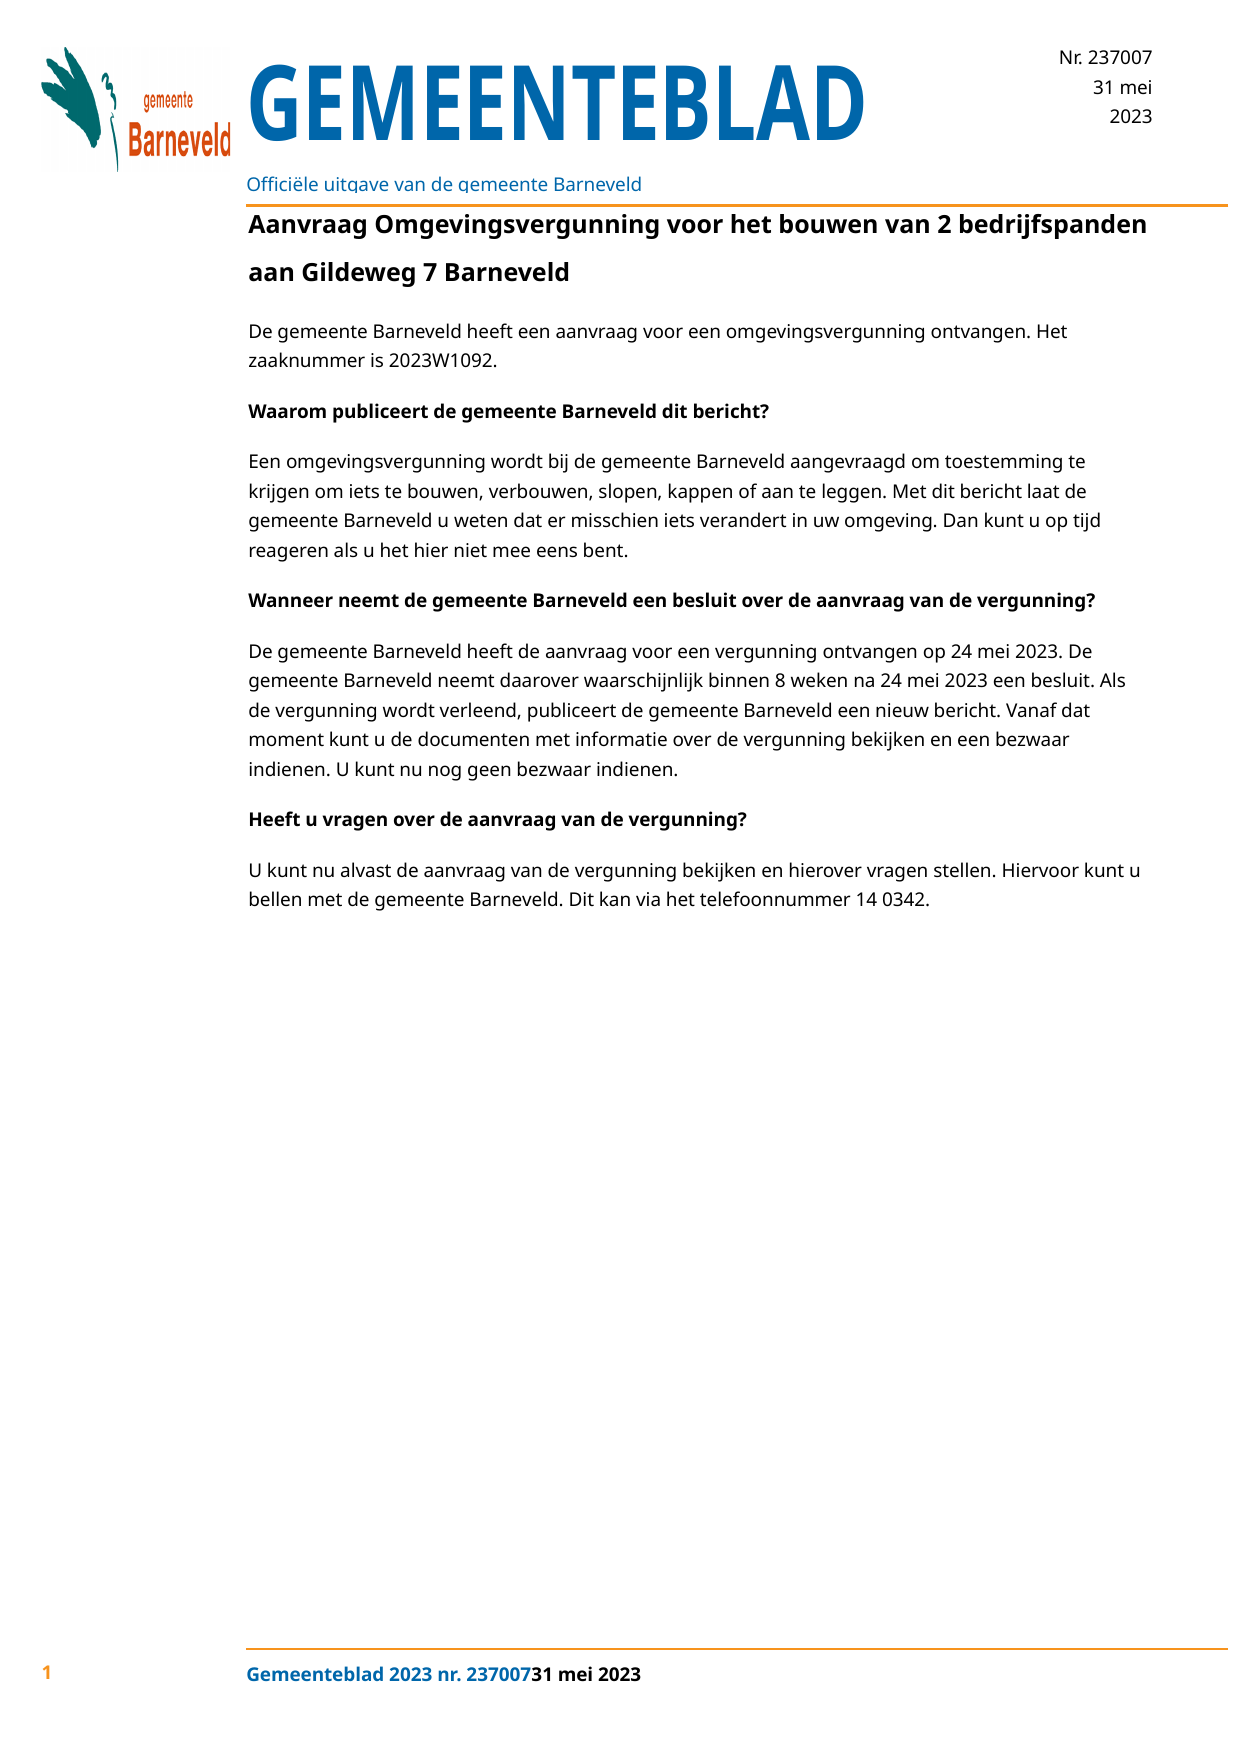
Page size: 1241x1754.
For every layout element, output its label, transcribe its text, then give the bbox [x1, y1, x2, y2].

text Een omgevingsvergunning wordt bij de gemeente Barneveld aangevraagd om toestemming te krijgen om iets te bouwen, verbouwen, slopen, kappen of aan te leggen. Met dit bericht laat de gemeente Barneveld u weten dat er misschien iets verandert in uw omgeving. Dan kunt u op tijd reageren als u het hier niet mee eens bent. [248, 448, 1152, 563]
text Waarom publiceert de gemeente Barneveld dit bericht? [248, 398, 1152, 424]
text De gemeente Barneveld heeft een aanvraag voor een omgevingsvergunning ontvangen. Het zaaknummer is 2023W1092. [248, 318, 1152, 373]
picture [41, 47, 231, 172]
text Wanneer neemt de gemeente Barneveld een besluit over de aanvraag van de vergunning? [248, 587, 1152, 613]
text Heeft u vragen over de aanvraag van de vergunning? [248, 807, 1152, 832]
text U kunt nu alvast de aanvraag van de vergunning bekijken en hierover vragen stellen. Hiervoor kunt u bellen met de gemeente Barneveld. Dit kan via het telefoonnummer 14 0342. [248, 857, 1152, 912]
text De gemeente Barneveld heeft de aanvraag voor een vergunning ontvangen op 24 mei 2023. De gemeente Barneveld neemt daarover waarschijnlijk binnen 8 weken na 24 mei 2023 een besluit. Als de vergunning wordt verleend, publiceert de gemeente Barneveld een nieuw bericht. Vanaf dat moment kunt u de documenten met informatie over de vergunning bekijken en een bezwaar indienen. U kunt nu nog geen bezwaar indienen. [248, 638, 1152, 782]
text Aanvraag Omgevingsvergunning voor het bouwen van 2 bedrijfspanden aan Gildeweg 7 Barneveld [248, 207, 1152, 288]
